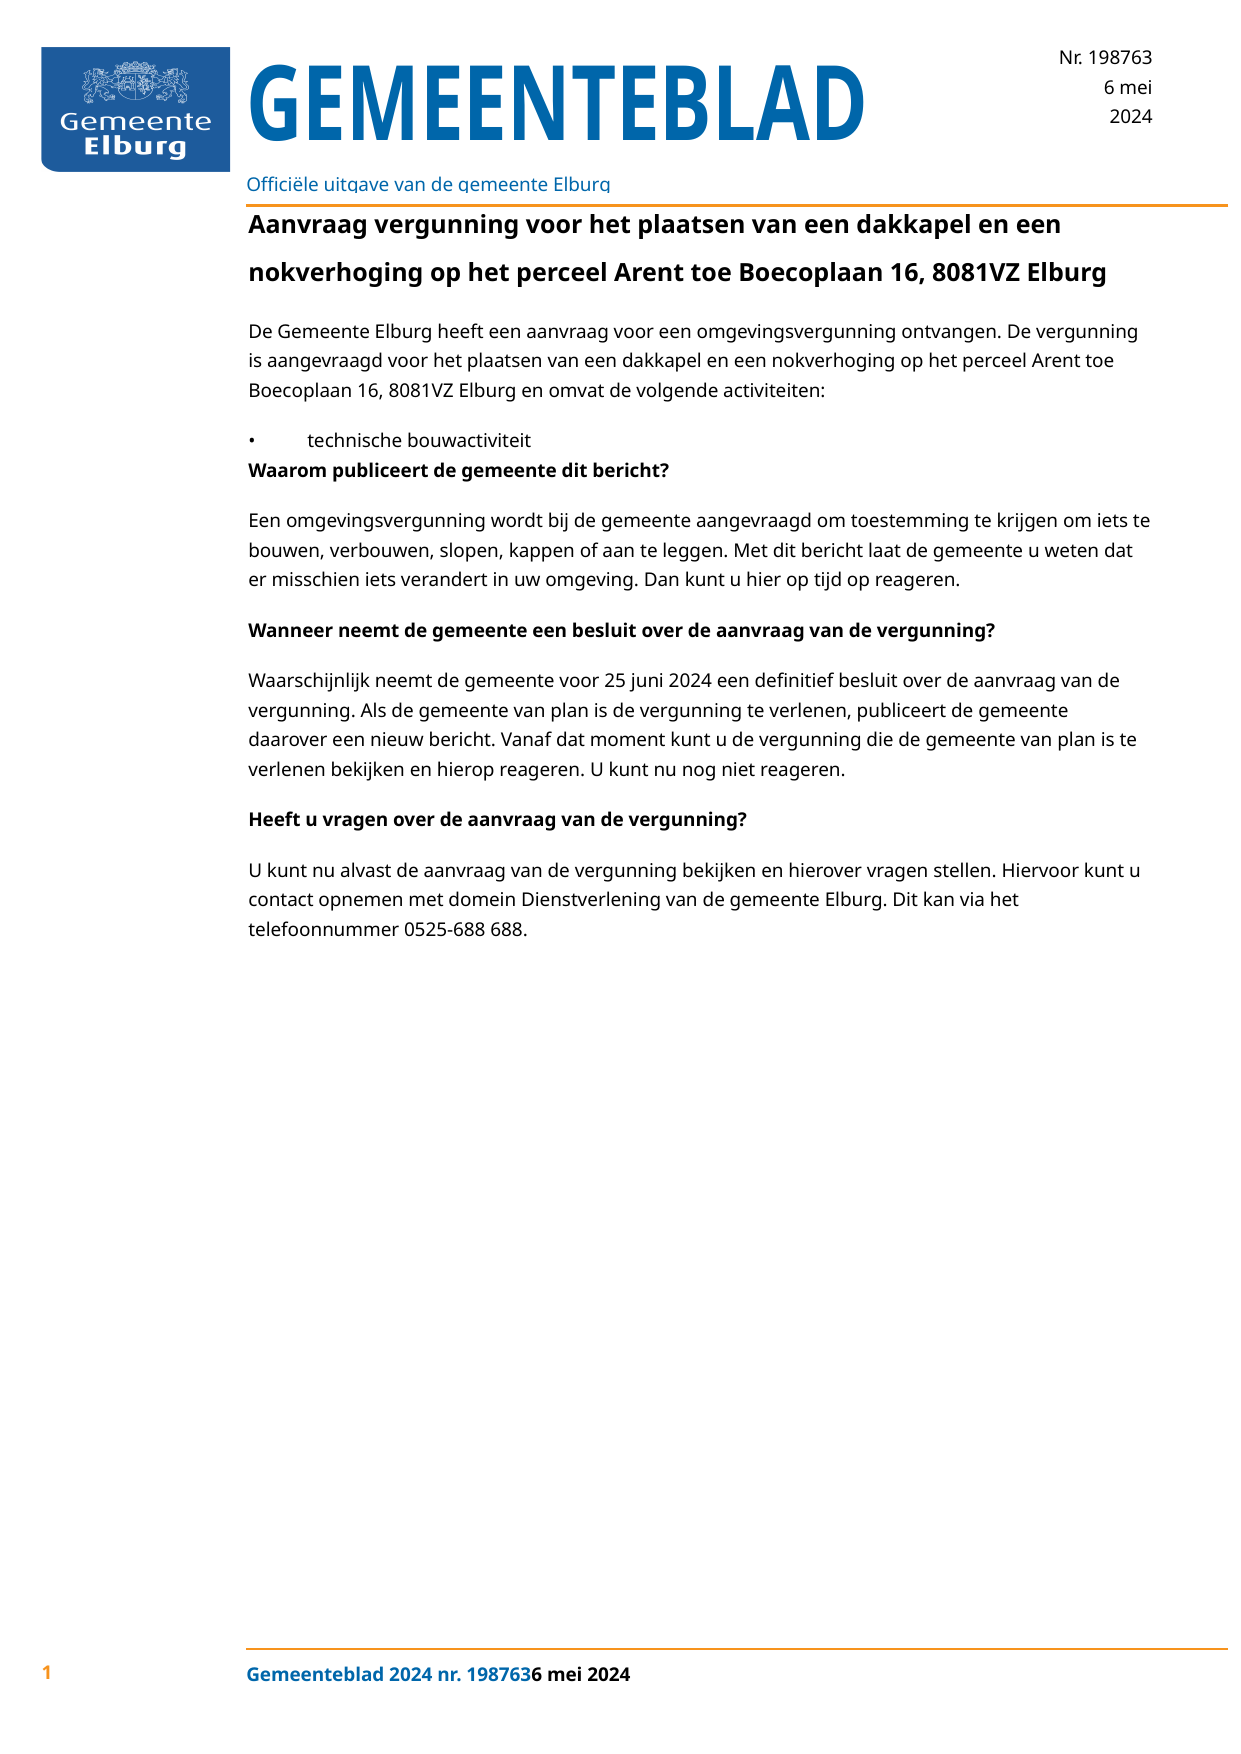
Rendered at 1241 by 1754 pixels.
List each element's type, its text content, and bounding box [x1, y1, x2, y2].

text Heeft u vragen over de aanvraag van de vergunning? [248, 807, 1152, 832]
text Aanvraag vergunning voor het plaatsen van een dakkapel en een nokverhoging op het perceel Arent toe Boecoplaan 16, 8081VZ Elburg [248, 207, 1152, 288]
text Een omgevingsvergunning wordt bij de gemeente aangevraagd om toestemming te krijgen om iets te bouwen, verbouwen, slopen, kappen of aan te leggen. Met dit bericht laat de gemeente u weten dat er misschien iets verandert in uw omgeving. Dan kunt u hier op tijd op reageren. [248, 507, 1152, 592]
text Waarom publiceert de gemeente dit bericht? [248, 457, 1152, 483]
text Waarschijnlijk neemt de gemeente voor 25 juni 2024 een definitief besluit over de aanvraag van de vergunning. Als de gemeente van plan is de vergunning te verlenen, publiceert de gemeente daarover een nieuw bericht. Vanaf dat moment kunt u de vergunning die de gemeente van plan is te verlenen bekijken en hierop reageren. U kunt nu nog niet reageren. [248, 667, 1152, 782]
text U kunt nu alvast de aanvraag van de vergunning bekijken en hierover vragen stellen. Hiervoor kunt u contact opnemen met domein Dienstverlening van de gemeente Elburg. Dit kan via het telefoonnummer 0525-688 688. [248, 857, 1152, 942]
list technische bouwactiviteit [248, 427, 1152, 453]
picture [41, 47, 231, 172]
text Wanneer neemt de gemeente een besluit over de aanvraag van de vergunning? [248, 617, 1152, 643]
text De Gemeente Elburg heeft een aanvraag voor een omgevingsvergunning ontvangen. De vergunning is aangevraagd voor het plaatsen van een dakkapel en een nokverhoging op het perceel Arent toe Boecoplaan 16, 8081VZ Elburg en omvat de volgende activiteiten: [248, 318, 1152, 403]
